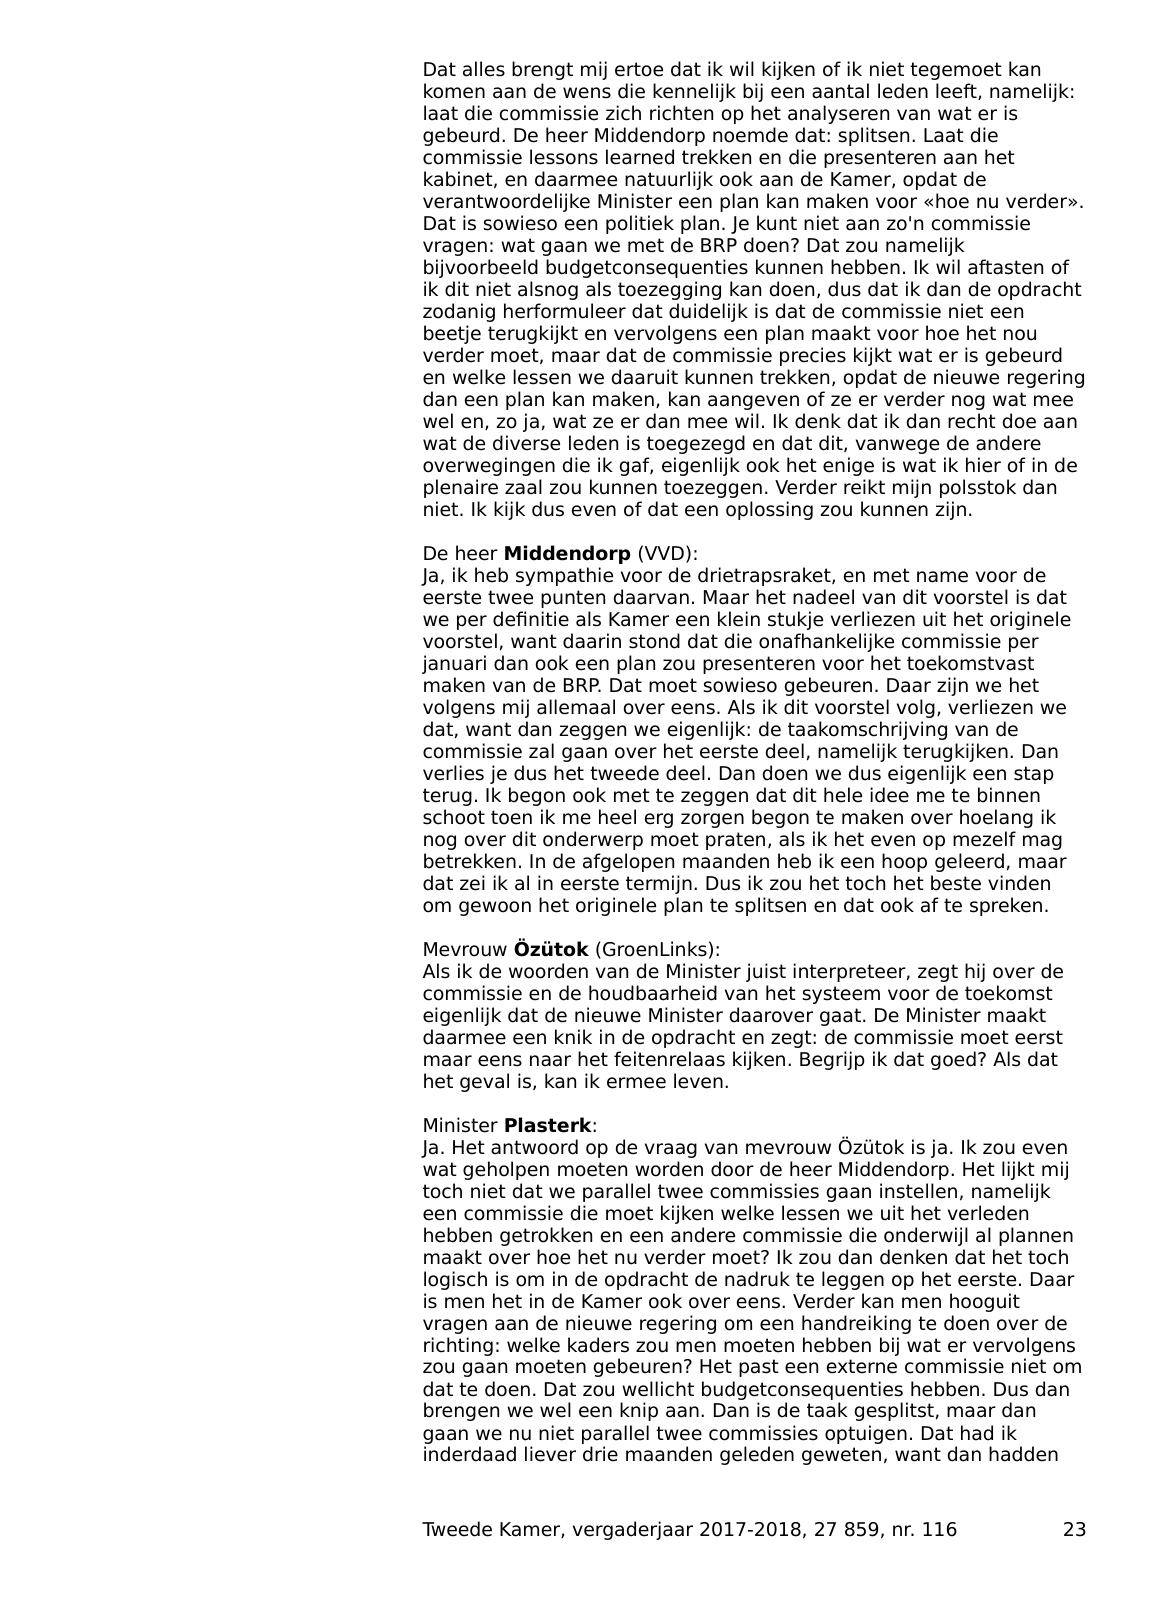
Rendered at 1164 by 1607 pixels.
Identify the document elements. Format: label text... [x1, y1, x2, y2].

text Dat alles brengt mij ertoe dat ik wil kijken of ik niet tegemoet kan komen aan de wens die kennelijk bij een aantal leden leeft, namelijk: laat die commissie zich richten op het analyseren van wat er is gebeurd. De heer Middendorp noemde dat: splitsen. Laat die commissie lessons learned trekken en die presenteren aan het kabinet, en daarmee natuurlijk ook aan de Kamer, opdat de verantwoordelijke Minister een plan kan maken voor «hoe nu verder». Dat is sowieso een politiek plan. Je kunt niet aan zo'n commissie vragen: wat gaan we met de BRP doen? Dat zou namelijk bijvoorbeeld budgetconsequenties kunnen hebben. Ik wil aftasten of ik dit niet alsnog als toezegging kan doen, dus dat ik dan de opdracht zodanig herformuleer dat duidelijk is dat de commissie niet een beetje terugkijkt en vervolgens een plan maakt voor hoe het nou verder moet, maar dat de commissie precies kijkt wat er is gebeurd en welke lessen we daaruit kunnen trekken, opdat de nieuwe regering dan een plan kan maken, kan aangeven of ze er verder nog wat mee wel en, zo ja, wat ze er dan mee wil. Ik denk dat ik dan recht doe aan wat de diverse leden is toegezegd en dat dit, vanwege de andere overwegingen die ik gaf, eigenlijk ook het enige is wat ik hier of in de plenaire zaal zou kunnen toezeggen. Verder reikt mijn polsstok dan niet. Ik kijk dus even of dat een oplossing zou kunnen zijn. [422, 59, 1087, 521]
text Minister Plasterk: [422, 1115, 1087, 1137]
text Mevrouw Özütok (GroenLinks): [422, 939, 1087, 961]
text Ja. Het antwoord op de vraag van mevrouw Özütok is ja. Ik zou even wat geholpen moeten worden door de heer Middendorp. Het lijkt mij toch niet dat we parallel twee commissies gaan instellen, namelijk een commissie die moet kijken welke lessen we uit het verleden hebben getrokken en een andere commissie die onderwijl al plannen maakt over hoe het nu verder moet? Ik zou dan denken dat het toch logisch is om in de opdracht de nadruk te leggen op het eerste. Daar is men het in de Kamer ook over eens. Verder kan men hooguit vragen aan de nieuwe regering om een handreiking te doen over de richting: welke kaders zou men moeten hebben bij wat er vervolgens zou gaan moeten gebeuren? Het past een externe commissie niet om dat te doen. Dat zou wellicht budgetconsequenties hebben. Dus dan brengen we wel een knip aan. Dan is de taak gesplitst, maar dan gaan we nu niet parallel twee commissies optuigen. Dat had ik inderdaad liever drie maanden geleden geweten, want dan hadden [422, 1137, 1087, 1466]
text Ja, ik heb sympathie voor de drietrapsraket, en met name voor de eerste twee punten daarvan. Maar het nadeel van dit voorstel is dat we per definitie als Kamer een klein stukje verliezen uit het originele voorstel, want daarin stond dat die onafhankelijke commissie per januari dan ook een plan zou presenteren voor het toekomstvast maken van de BRP. Dat moet sowieso gebeuren. Daar zijn we het volgens mij allemaal over eens. Als ik dit voorstel volg, verliezen we dat, want dan zeggen we eigenlijk: de taakomschrijving van de commissie zal gaan over het eerste deel, namelijk terugkijken. Dan verlies je dus het tweede deel. Dan doen we dus eigenlijk een stap terug. Ik begon ook met te zeggen dat dit hele idee me te binnen schoot toen ik me heel erg zorgen begon te maken over hoelang ik nog over dit onderwerp moet praten, als ik het even op mezelf mag betrekken. In de afgelopen maanden heb ik een hoop geleerd, maar dat zei ik al in eerste termijn. Dus ik zou het toch het beste vinden om gewoon het originele plan te splitsen en dat ook af te spreken. [422, 565, 1087, 916]
text Als ik de woorden van de Minister juist interpreteer, zegt hij over de commissie en de houdbaarheid van het systeem voor de toekomst eigenlijk dat de nieuwe Minister daarover gaat. De Minister maakt daarmee een knik in de opdracht en zegt: de commissie moet eerst maar eens naar het feitenrelaas kijken. Begrijp ik dat goed? Als dat het geval is, kan ik ermee leven. [422, 961, 1087, 1092]
text De heer Middendorp (VVD): [422, 543, 1087, 565]
